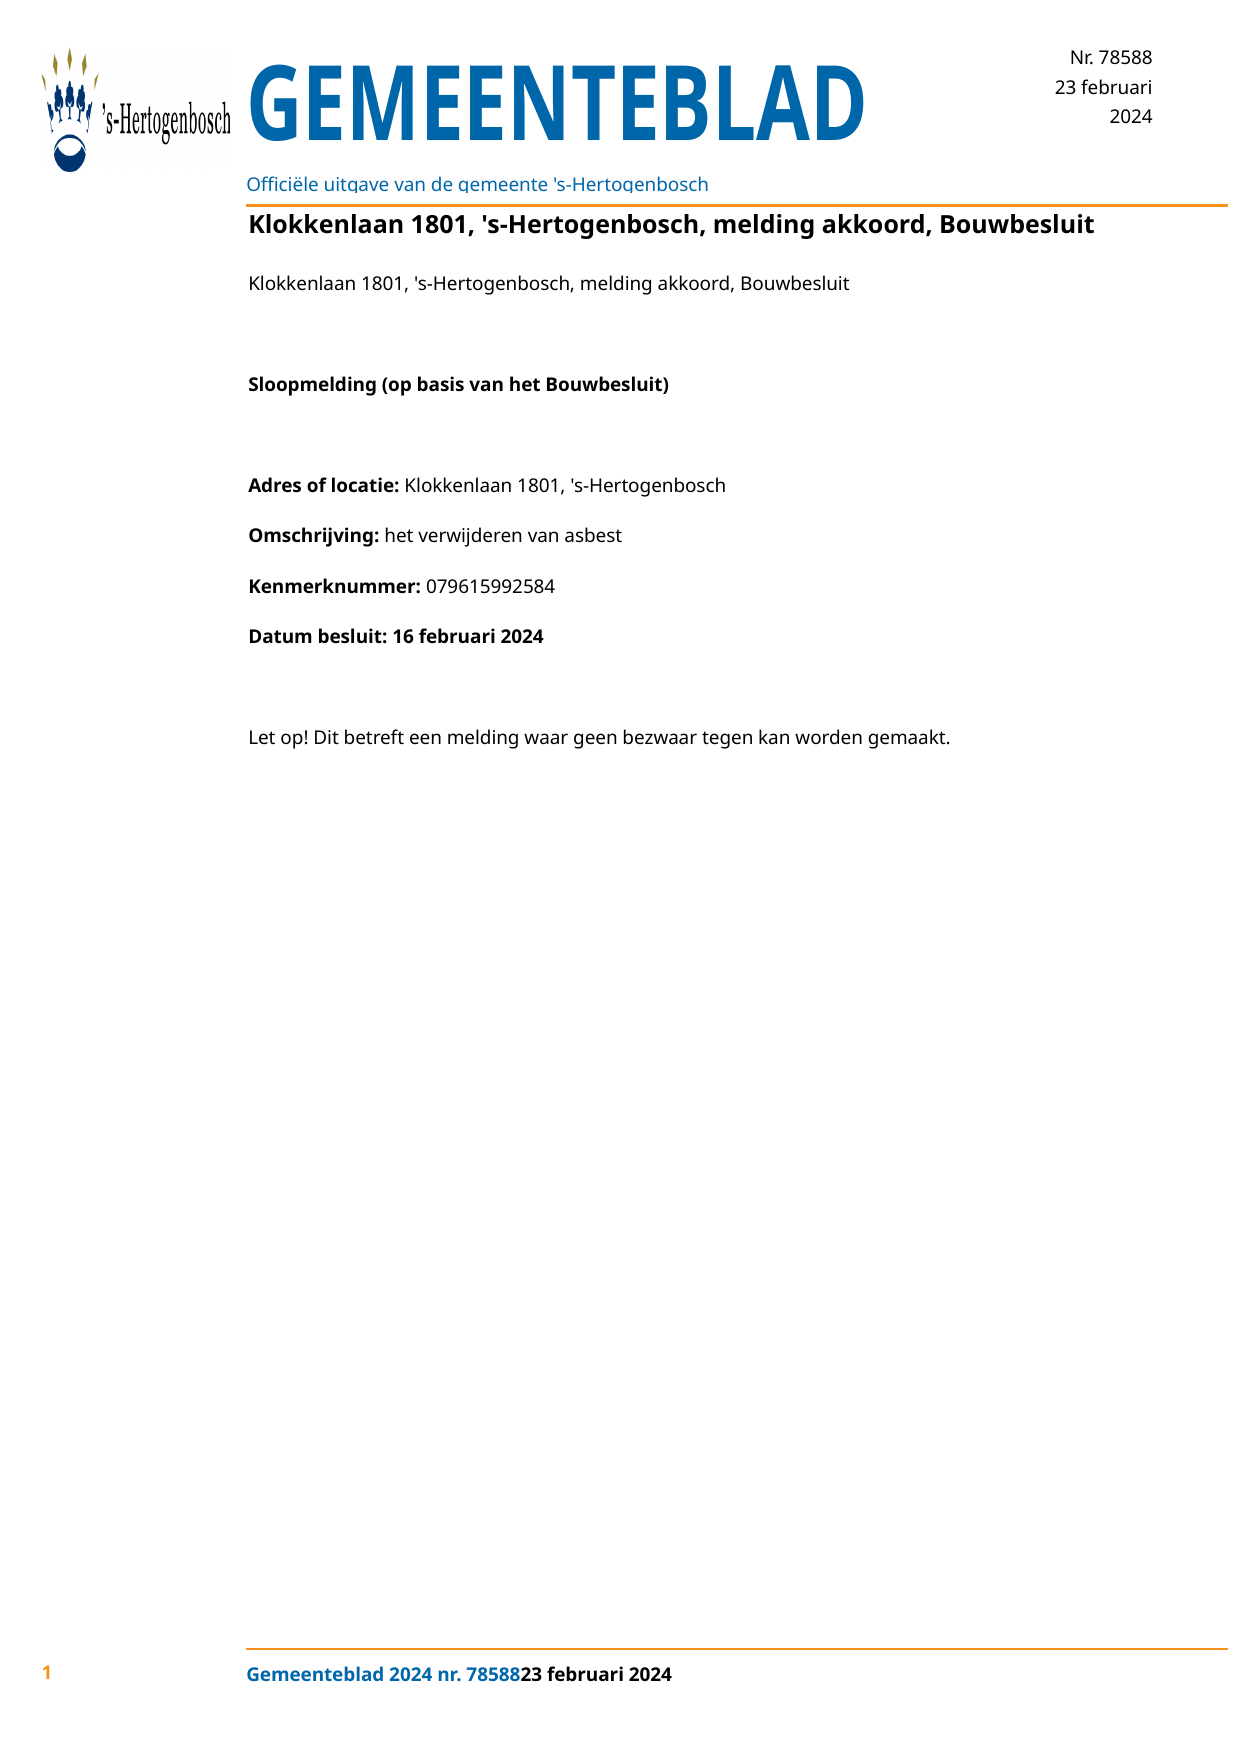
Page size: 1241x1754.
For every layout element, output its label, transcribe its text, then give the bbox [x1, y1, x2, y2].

text Klokkenlaan 1801, 's-Hertogenbosch, melding akkoord, Bouwbesluit [248, 270, 1152, 296]
text Let op! Dit betreft een melding waar geen bezwaar tegen kan worden gemaakt. [248, 724, 1152, 750]
picture [41, 47, 231, 172]
text Kenmerknummer: 079615992584 [248, 573, 1152, 598]
text Adres of locatie: Klokkenlaan 1801, 's-Hertogenbosch [248, 472, 1152, 498]
text Datum besluit: 16 februari 2024 [248, 623, 1152, 649]
text Omschrijving: het verwijderen van asbest [248, 522, 1152, 548]
text Sloopmelding (op basis van het Bouwbesluit) [248, 371, 1152, 397]
text Klokkenlaan 1801, 's-Hertogenbosch, melding akkoord, Bouwbesluit [248, 207, 1152, 241]
